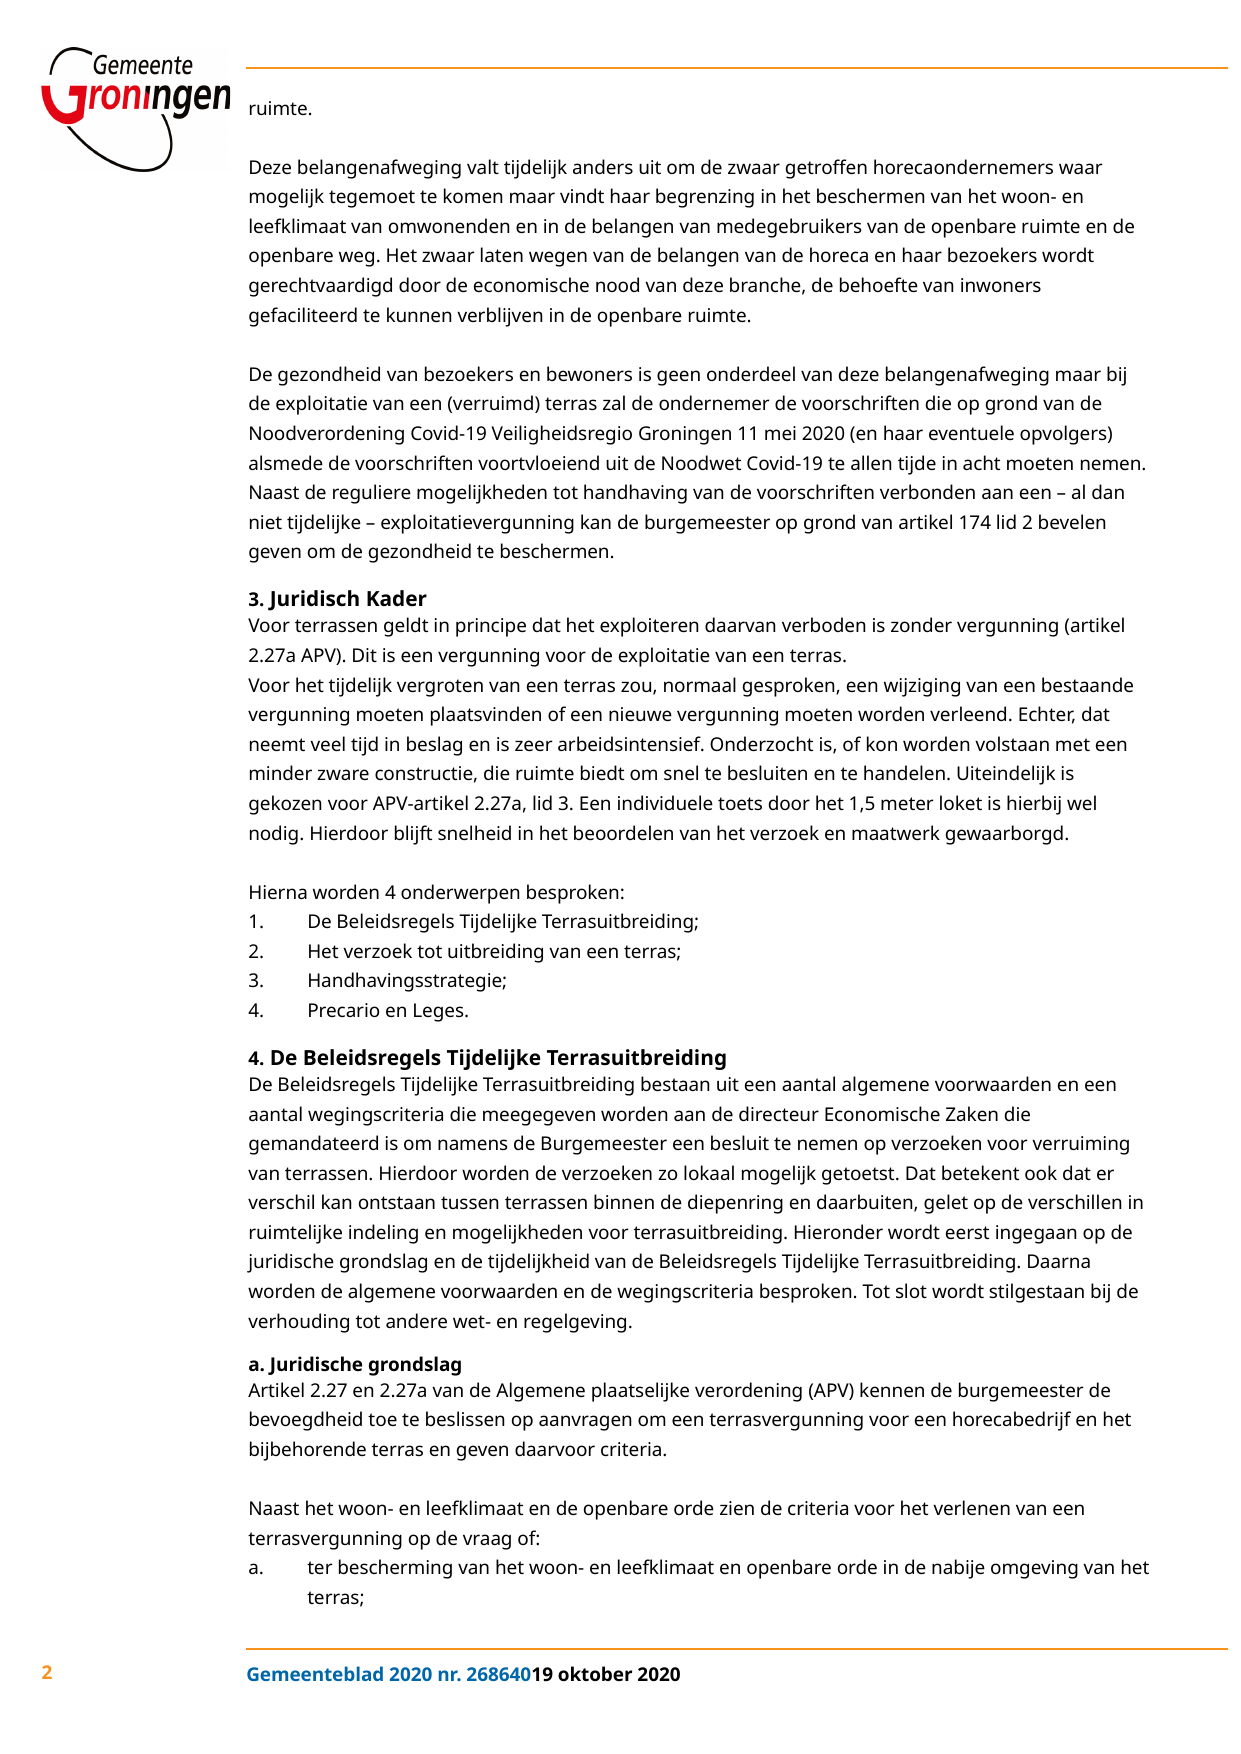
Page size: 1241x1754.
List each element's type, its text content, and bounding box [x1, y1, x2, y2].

list Handhavingsstrategie; [248, 968, 1152, 993]
picture [41, 47, 231, 172]
text 3. Juridisch Kader [248, 584, 1152, 613]
list ter bescherming van het woon- en leefklimaat en openbare orde in de nabije omgeving van het terras; [248, 1554, 1152, 1609]
list Precario en Leges. [248, 997, 1152, 1023]
list De Beleidsregels Tijdelijke Terrasuitbreiding; [248, 908, 1152, 934]
text ruimte. [248, 95, 1152, 121]
text Voor het tijdelijk vergroten van een terras zou, normaal gesproken, een wijziging van een bestaande vergunning moeten plaatsvinden of een nieuwe vergunning moeten worden verleend. Echter, dat neemt veel tijd in beslag en is zeer arbeidsintensief. Onderzocht is, of kon worden volstaan met een minder zware constructie, die ruimte biedt om snel te besluiten en te handelen. Uiteindelijk is gekozen voor APV-artikel 2.27a, lid 3. Een individuele toets door het 1,5 meter loket is hierbij wel nodig. Hierdoor blijft snelheid in het beoordelen van het verzoek en maatwerk gewaarborgd. [248, 672, 1152, 845]
text a. Juridische grondslag [248, 1351, 1152, 1377]
text 4. De Beleidsregels Tijdelijke Terrasuitbreiding [248, 1043, 1152, 1071]
text Naast het woon- en leefklimaat en de openbare orde zien de criteria voor het verlenen van een terrasvergunning op de vraag of: [248, 1495, 1152, 1550]
text Artikel 2.27 en 2.27a van de Algemene plaatselijke verordening (APV) kennen de burgemeester de bevoegdheid toe te beslissen op aanvragen om een terrasvergunning voor een horecabedrijf en het bijbehorende terras en geven daarvoor criteria. [248, 1377, 1152, 1462]
text De gezondheid van bezoekers en bewoners is geen onderdeel van deze belangenafweging maar bij de exploitatie van een (verruimd) terras zal de ondernemer de voorschriften die op grond van de Noodverordening Covid-19 Veiligheidsregio Groningen 11 mei 2020 (en haar eventuele opvolgers) alsmede de voorschriften voortvloeiend uit de Noodwet Covid-19 te allen tijde in acht moeten nemen. Naast de reguliere mogelijkheden tot handhaving van de voorschriften verbonden aan een – al dan niet tijdelijke – exploitatievergunning kan de burgemeester op grond van artikel 174 lid 2 bevelen geven om de gezondheid te beschermen. [248, 361, 1152, 564]
text Voor terrassen geldt in principe dat het exploiteren daarvan verboden is zonder vergunning (artikel 2.27a APV). Dit is een vergunning voor de exploitatie van een terras. [248, 613, 1152, 668]
text Hierna worden 4 onderwerpen besproken: [248, 879, 1152, 904]
text Deze belangenafweging valt tijdelijk anders uit om de zwaar getroffen horecaondernemers waar mogelijk tegemoet te komen maar vindt haar begrenzing in het beschermen van het woon- en leefklimaat van omwonenden en in de belangen van medegebruikers van de openbare ruimte en de openbare weg. Het zwaar laten wegen van de belangen van de horeca en haar bezoekers wordt gerechtvaardigd door de economische nood van deze branche, de behoefte van inwoners gefaciliteerd te kunnen verblijven in de openbare ruimte. [248, 154, 1152, 328]
text De Beleidsregels Tijdelijke Terrasuitbreiding bestaan uit een aantal algemene voorwaarden en een aantal wegingscriteria die meegegeven worden aan de directeur Economische Zaken die gemandateerd is om namens de Burgemeester een besluit te nemen op verzoeken voor verruiming van terrassen. Hierdoor worden de verzoeken zo lokaal mogelijk getoetst. Dat betekent ook dat er verschil kan ontstaan tussen terrassen binnen de diepenring en daarbuiten, gelet op de verschillen in ruimtelijke indeling en mogelijkheden voor terrasuitbreiding. Hieronder wordt eerst ingegaan op de juridische grondslag en de tijdelijkheid van de Beleidsregels Tijdelijke Terrasuitbreiding. Daarna worden de algemene voorwaarden en de wegingscriteria besproken. Tot slot wordt stilgestaan bij de verhouding tot andere wet- en regelgeving. [248, 1071, 1152, 1334]
list Het verzoek tot uitbreiding van een terras; [248, 938, 1152, 964]
